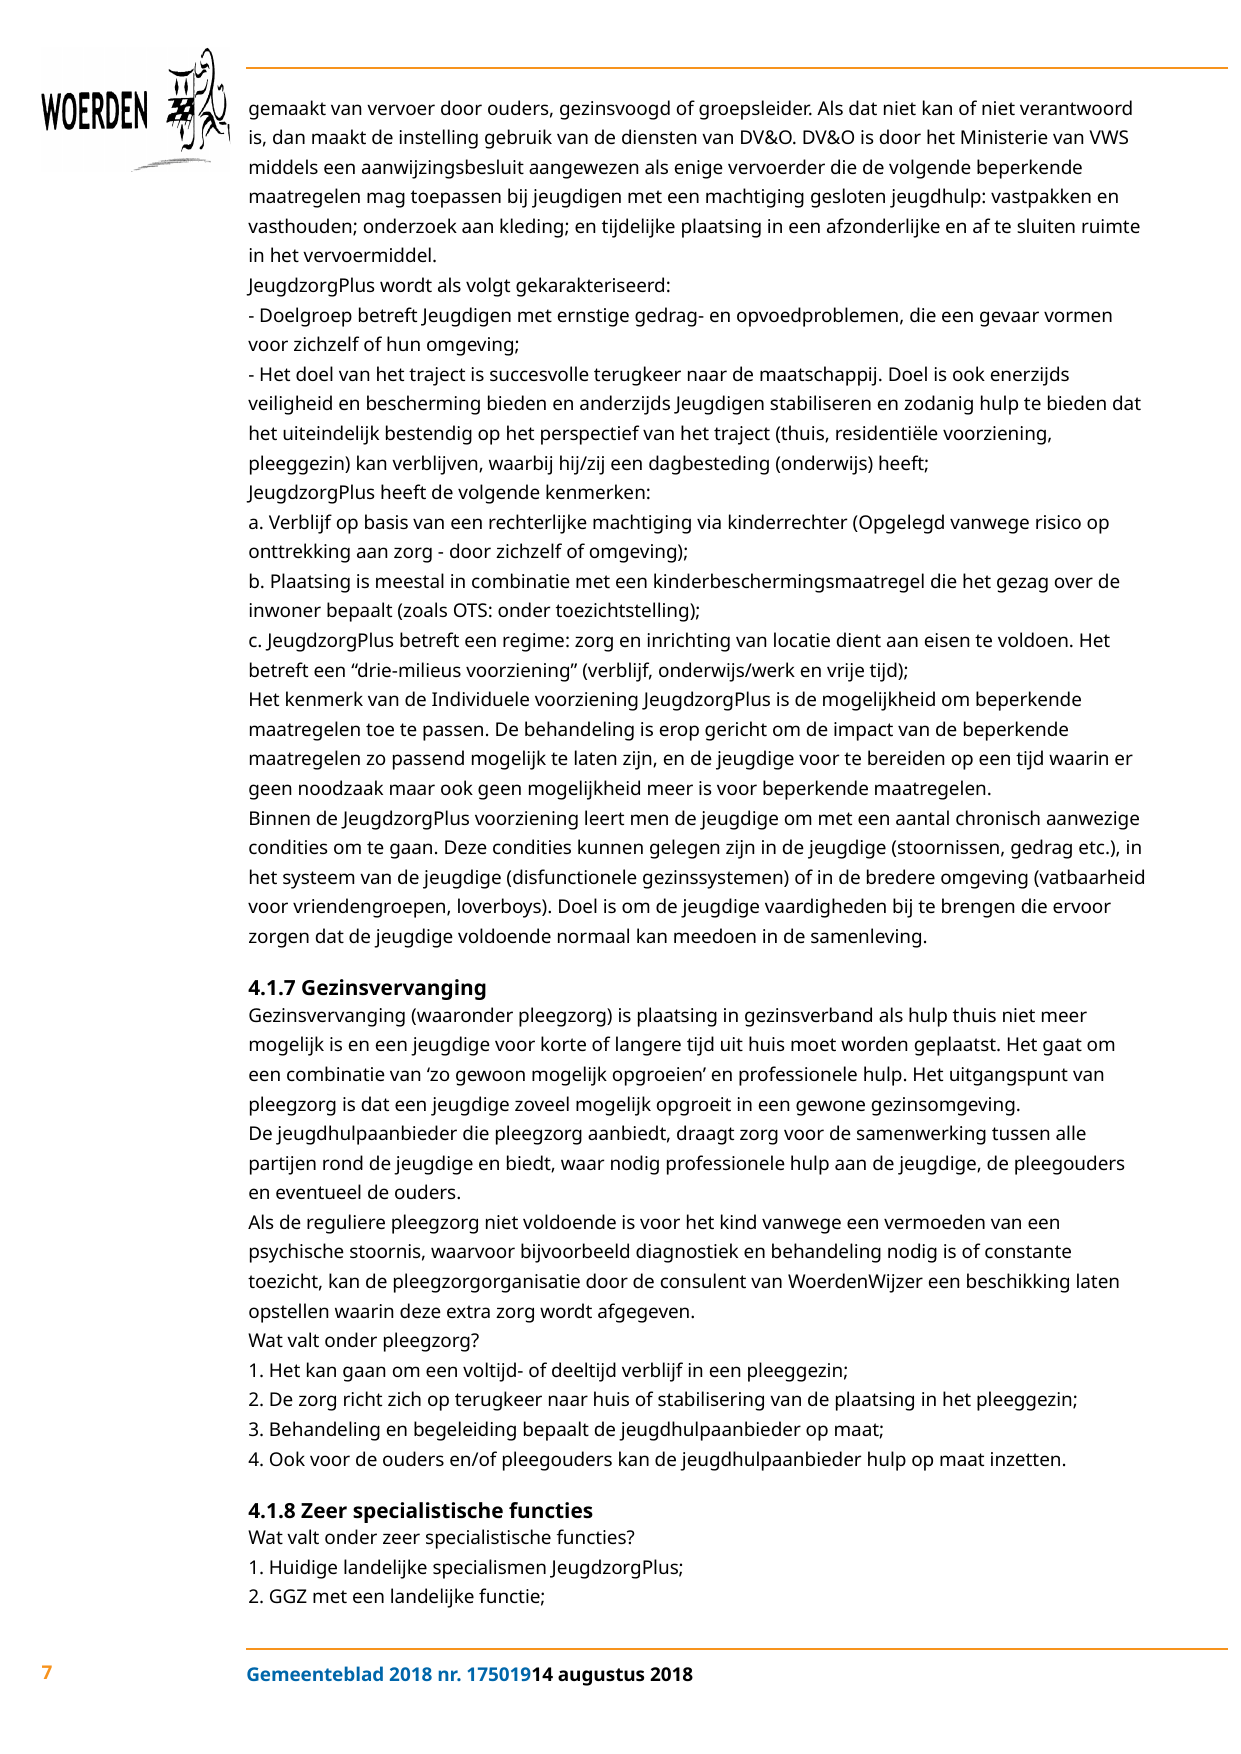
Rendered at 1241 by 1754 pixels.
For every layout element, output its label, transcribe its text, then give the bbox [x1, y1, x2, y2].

text Binnen de JeugdzorgPlus voorziening leert men de jeugdige om met een aantal chronisch aanwezige condities om te gaan. Deze condities kunnen gelegen zijn in de jeugdige (stoornissen, gedrag etc.), in het systeem van de jeugdige (disfunctionele gezinssystemen) of in de bredere omgeving (vatbaarheid voor vriendengroepen, loverboys). Doel is om de jeugdige vaardigheden bij te brengen die ervoor zorgen dat de jeugdige voldoende normaal kan meedoen in de samenleving. [248, 805, 1152, 949]
text JeugdzorgPlus wordt als volgt gekarakteriseerd: [248, 272, 1152, 298]
text - Doelgroep betreft Jeugdigen met ernstige gedrag- en opvoedproblemen, die een gevaar vormen voor zichzelf of hun omgeving; [248, 302, 1152, 357]
text 2. GGZ met een landelijke functie; [248, 1584, 1152, 1609]
text 1. Huidige landelijke specialismen JeugdzorgPlus; [248, 1554, 1152, 1580]
text 3. Behandeling en begeleiding bepaalt de jeugdhulpaanbieder op maat; [248, 1416, 1152, 1442]
picture [41, 47, 231, 172]
text gemaakt van vervoer door ouders, gezinsvoogd of groepsleider. Als dat niet kan of niet verantwoord is, dan maakt de instelling gebruik van de diensten van DV&O. DV&O is door het Ministerie van VWS middels een aanwijzingsbesluit aangewezen als enige vervoerder die de volgende beperkende maatregelen mag toepassen bij jeugdigen met een machtiging gesloten jeugdhulp: vastpakken en vasthouden; onderzoek aan kleding; en tijdelijke plaatsing in een afzonderlijke en af te sluiten ruimte in het vervoermiddel. [248, 95, 1152, 268]
text 4.1.7 Gezinsvervanging [248, 973, 1152, 1002]
text Wat valt onder pleegzorg? [248, 1327, 1152, 1353]
text c. JeugdzorgPlus betreft een regime: zorg en inrichting van locatie dient aan eisen te voldoen. Het betreft een “drie-milieus voorziening” (verblijf, onderwijs/werk en vrije tijd); [248, 627, 1152, 683]
text - Het doel van het traject is succesvolle terugkeer naar de maatschappij. Doel is ook enerzijds veiligheid en bescherming bieden en anderzijds Jeugdigen stabiliseren en zodanig hulp te bieden dat het uiteindelijk bestendig op het perspectief van het traject (thuis, residentiële voorziening, pleeggezin) kan verblijven, waarbij hij/zij een dagbesteding (onderwijs) heeft; [248, 361, 1152, 476]
text Als de reguliere pleegzorg niet voldoende is voor het kind vanwege een vermoeden van een psychische stoornis, waarvoor bijvoorbeeld diagnostiek en behandeling nodig is of constante toezicht, kan de pleegzorgorganisatie door de consulent van WoerdenWijzer een beschikking laten opstellen waarin deze extra zorg wordt afgegeven. [248, 1209, 1152, 1323]
text 2. De zorg richt zich op terugkeer naar huis of stabilisering van de plaatsing in het pleeggezin; [248, 1387, 1152, 1412]
text JeugdzorgPlus heeft de volgende kenmerken: [248, 479, 1152, 505]
text b. Plaatsing is meestal in combinatie met een kinderbeschermingsmaatregel die het gezag over de inwoner bepaalt (zoals OTS: onder toezichtstelling); [248, 568, 1152, 623]
text a. Verblijf op basis van een rechterlijke machtiging via kinderrechter (Opgelegd vanwege risico op onttrekking aan zorg - door zichzelf of omgeving); [248, 509, 1152, 564]
text 4.1.8 Zeer specialistische functies [248, 1496, 1152, 1524]
text Het kenmerk van de Individuele voorziening JeugdzorgPlus is de mogelijkheid om beperkende maatregelen toe te passen. De behandeling is erop gericht om de impact van de beperkende maatregelen zo passend mogelijk te laten zijn, en de jeugdige voor te bereiden op een tijd waarin er geen noodzaak maar ook geen mogelijkheid meer is voor beperkende maatregelen. [248, 686, 1152, 801]
text 1. Het kan gaan om een voltijd- of deeltijd verblijf in een pleeggezin; [248, 1357, 1152, 1383]
text Gezinsvervanging (waaronder pleegzorg) is plaatsing in gezinsverband als hulp thuis niet meer mogelijk is en een jeugdige voor korte of langere tijd uit huis moet worden geplaatst. Het gaat om een combinatie van ‘zo gewoon mogelijk opgroeien’ en professionele hulp. Het uitgangspunt van pleegzorg is dat een jeugdige zoveel mogelijk opgroeit in een gewone gezinsomgeving. [248, 1002, 1152, 1116]
text Wat valt onder zeer specialistische functies? [248, 1524, 1152, 1550]
text 4. Ook voor de ouders en/of pleegouders kan de jeugdhulpaanbieder hulp op maat inzetten. [248, 1446, 1152, 1471]
text De jeugdhulpaanbieder die pleegzorg aanbiedt, draagt zorg voor de samenwerking tussen alle partijen rond de jeugdige en biedt, waar nodig professionele hulp aan de jeugdige, de pleegouders en eventueel de ouders. [248, 1120, 1152, 1205]
